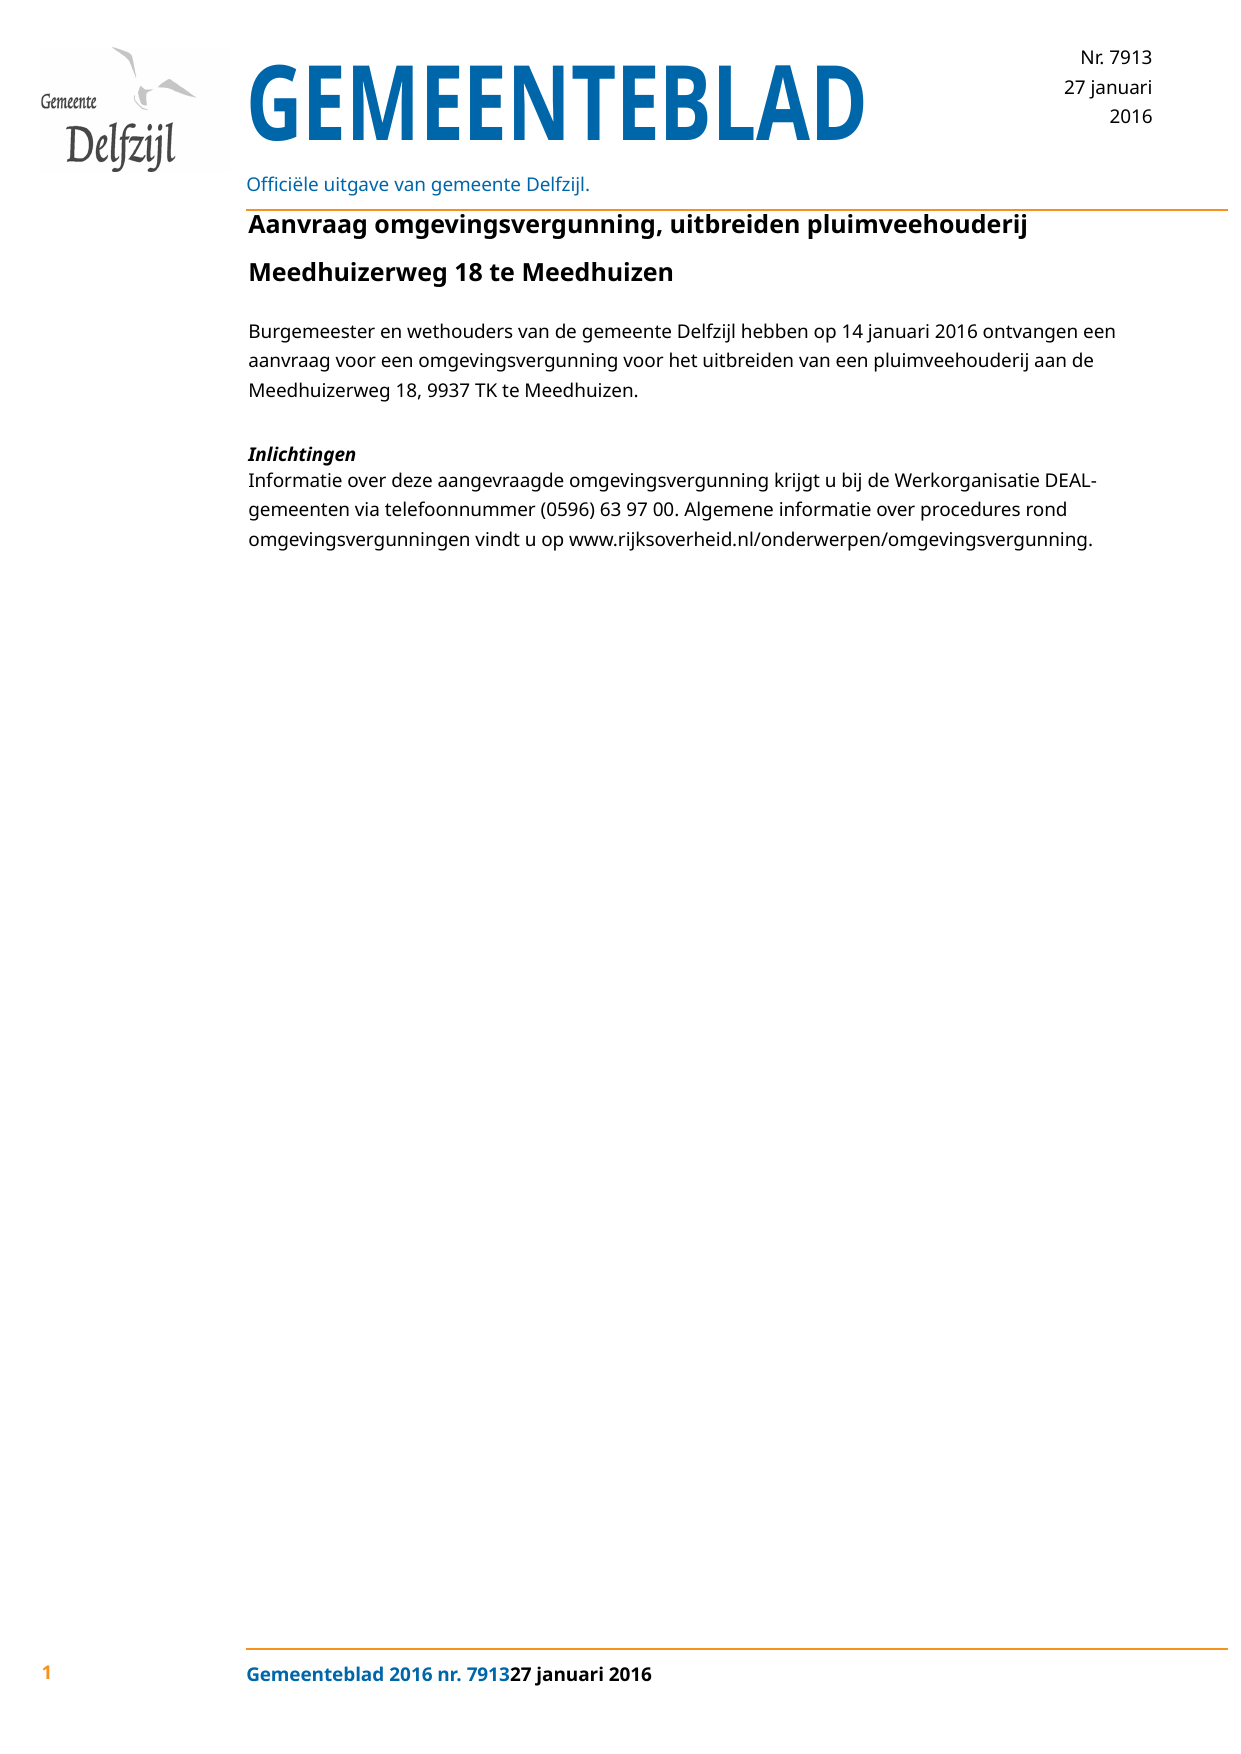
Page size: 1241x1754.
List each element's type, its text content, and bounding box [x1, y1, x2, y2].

text Inlichtingen [248, 441, 1152, 467]
text Burgemeester en wethouders van de gemeente Delfzijl hebben op 14 januari 2016 ontvangen een aanvraag voor een omgevingsvergunning voor het uitbreiden van een pluimveehouderij aan de Meedhuizerweg 18, 9937 TK te Meedhuizen. [248, 318, 1152, 403]
text Aanvraag omgevingsvergunning, uitbreiden pluimveehouderij Meedhuizerweg 18 te Meedhuizen [248, 211, 1152, 288]
text Informatie over deze aangevraagde omgevingsvergunning krijgt u bij de Werkorganisatie DEAL-gemeenten via telefoonnummer (0596) 63 97 00. Algemene informatie over procedures rond omgevingsvergunningen vindt u op www.rijksoverheid.nl/onderwerpen/omgevingsvergunning. [248, 467, 1152, 552]
picture [41, 47, 231, 172]
